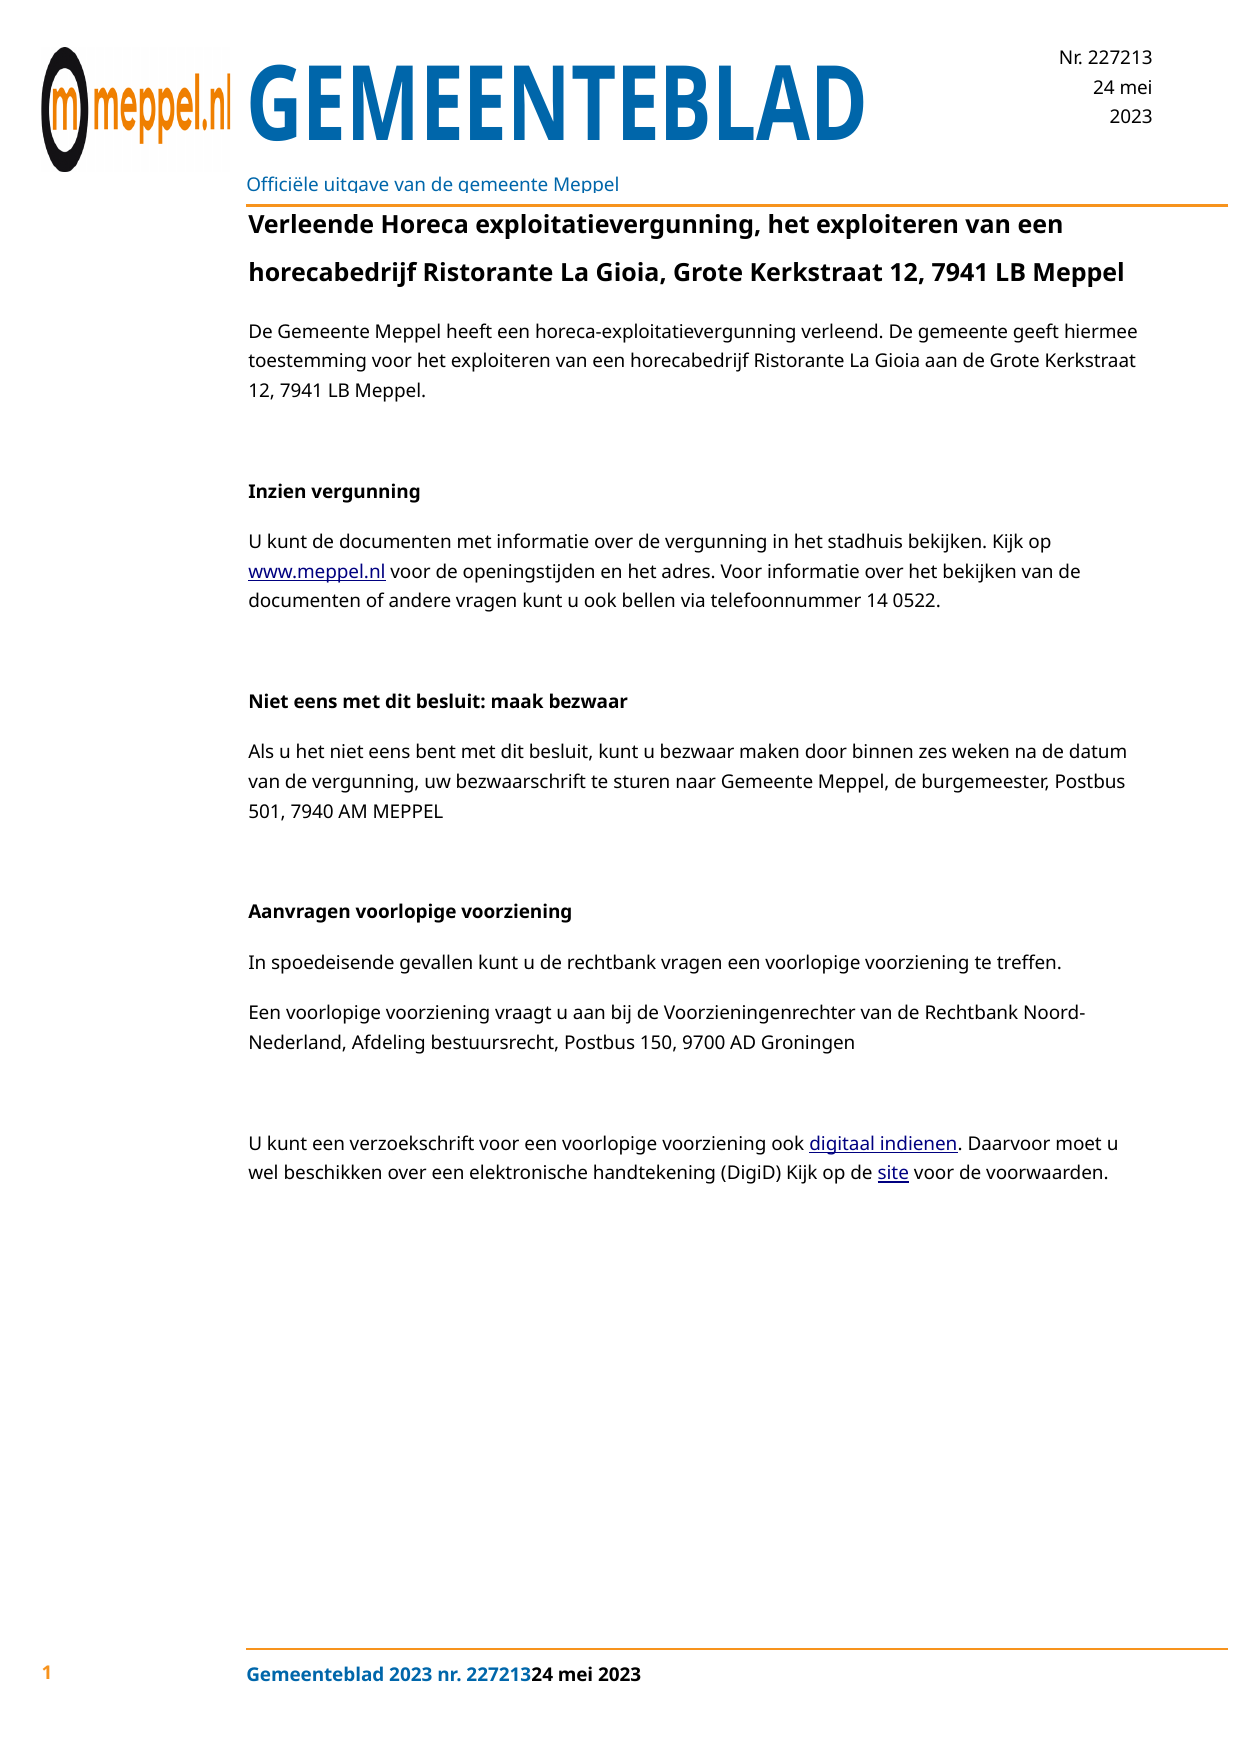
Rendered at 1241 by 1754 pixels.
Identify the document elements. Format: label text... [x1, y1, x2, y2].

text Aanvragen voorlopige voorziening [248, 899, 1152, 924]
picture [41, 47, 231, 172]
text Als u het niet eens bent met dit besluit, kunt u bezwaar maken door binnen zes weken na de datum van de vergunning, uw bezwaarschrift te sturen naar Gemeente Meppel, de burgemeester, Postbus 501, 7940 AM MEPPEL [248, 739, 1152, 824]
text In spoedeisende gevallen kunt u de rechtbank vragen een voorlopige voorziening te treffen. [248, 949, 1152, 975]
text De Gemeente Meppel heeft een horeca-exploitatievergunning verleend. De gemeente geeft hiermee toestemming voor het exploiteren van een horecabedrijf Ristorante La Gioia aan de Grote Kerkstraat 12, 7941 LB Meppel. [248, 318, 1152, 403]
text U kunt een verzoekschrift voor een voorlopige voorziening ook digitaal indienen. Daarvoor moet u wel beschikken over een elektronische handtekening (DigiD) Kijk op de site voor de voorwaarden. [248, 1130, 1152, 1185]
text Inzien vergunning [248, 478, 1152, 504]
text Niet eens met dit besluit: maak bezwaar [248, 688, 1152, 714]
text Verleende Horeca exploitatievergunning, het exploiteren van een horecabedrijf Ristorante La Gioia, Grote Kerkstraat 12, 7941 LB Meppel [248, 207, 1152, 288]
text U kunt de documenten met informatie over de vergunning in het stadhuis bekijken. Kijk op www.meppel.nl voor de openingstijden en het adres. Voor informatie over het bekijken van de documenten of andere vragen kunt u ook bellen via telefoonnummer 14 0522. [248, 528, 1152, 613]
text Een voorlopige voorziening vraagt u aan bij de Voorzieningenrechter van de Rechtbank Noord-Nederland, Afdeling bestuursrecht, Postbus 150, 9700 AD Groningen [248, 999, 1152, 1055]
